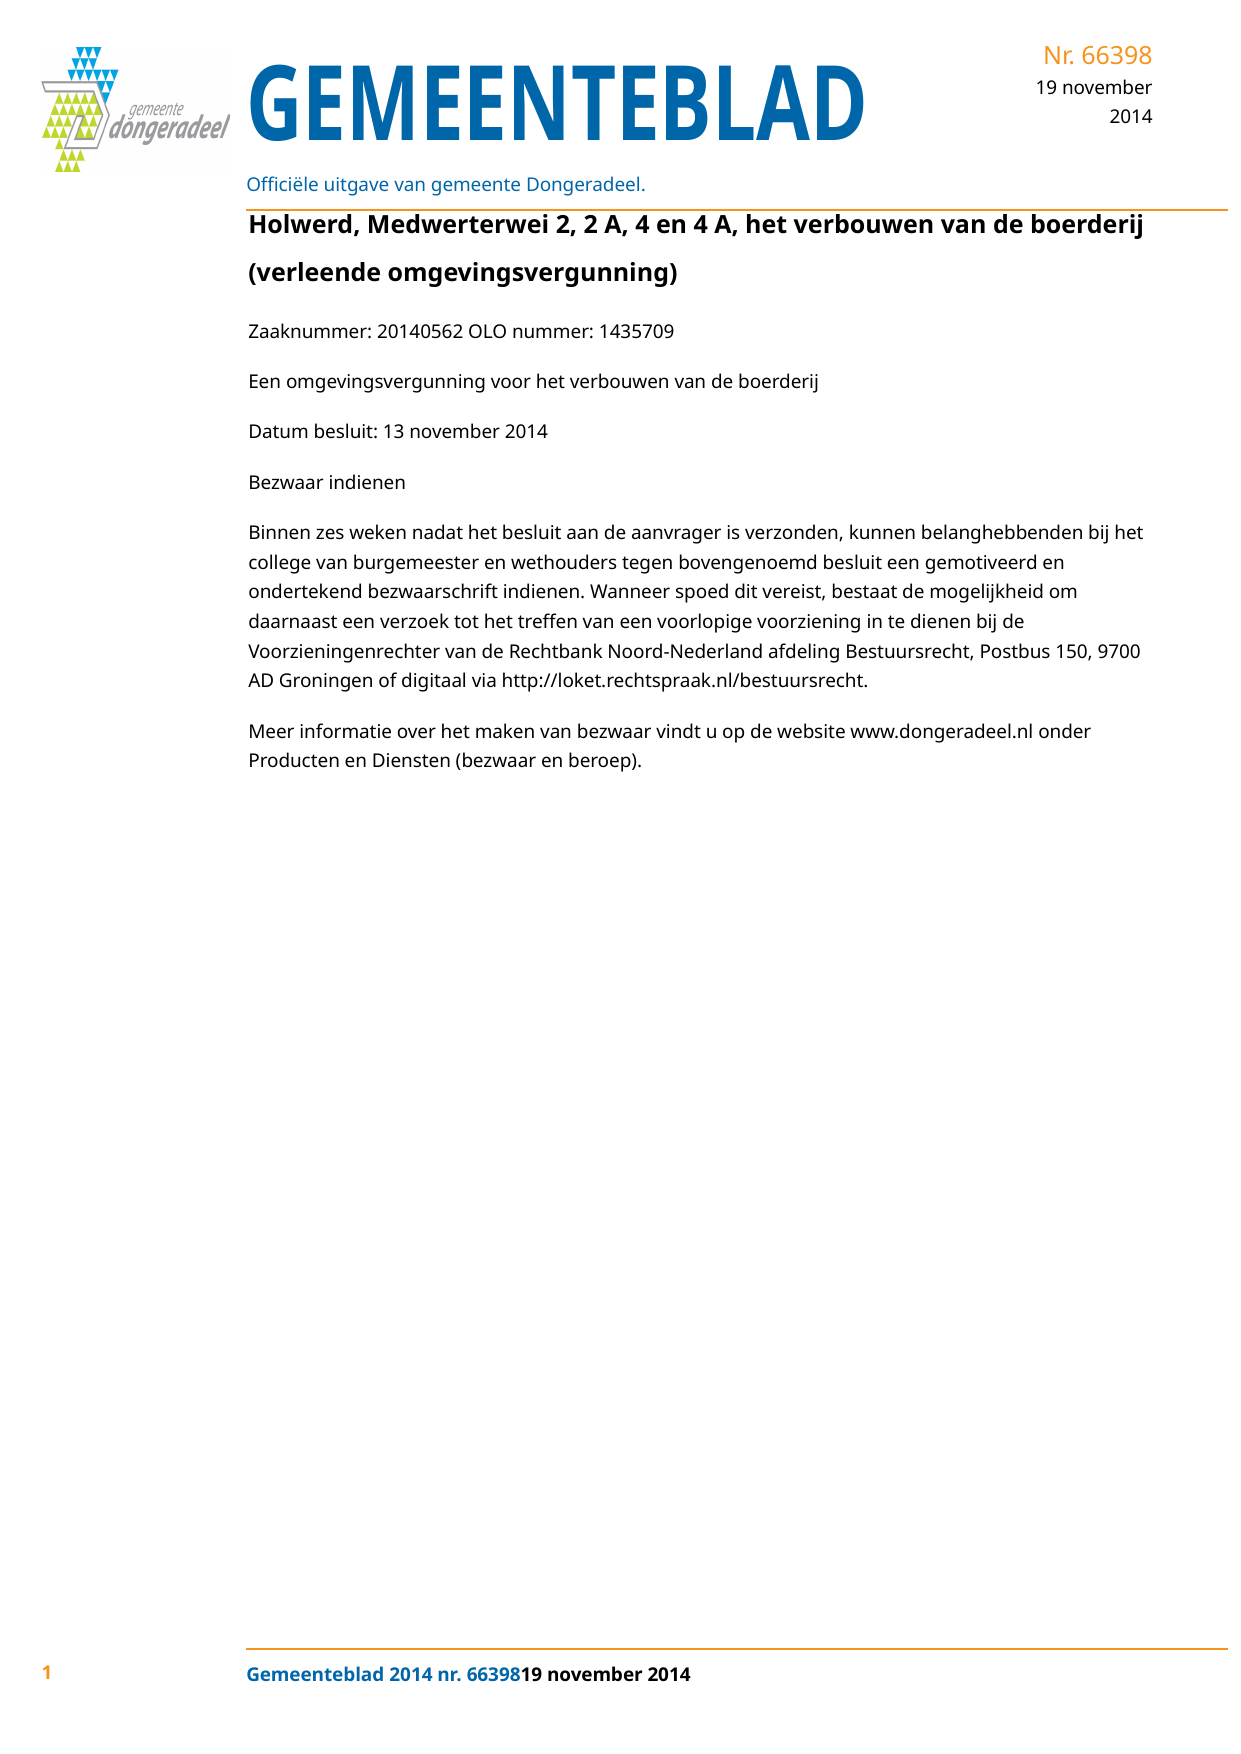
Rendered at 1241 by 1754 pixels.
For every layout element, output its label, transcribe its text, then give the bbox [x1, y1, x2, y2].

text Zaaknummer: 20140562 OLO nummer: 1435709 [248, 318, 1152, 344]
text Binnen zes weken nadat het besluit aan de aanvrager is verzonden, kunnen belanghebbenden bij het college van burgemeester en wethouders tegen bovengenoemd besluit een gemotiveerd en ondertekend bezwaarschrift indienen. Wanneer spoed dit vereist, bestaat de mogelijkheid om daarnaast een verzoek tot het treffen van een voorlopige voorziening in te dienen bij de Voorzieningenrechter van de Rechtbank Noord-Nederland afdeling Bestuursrecht, Postbus 150, 9700 AD Groningen of digitaal via http://loket.rechtspraak.nl/bestuursrecht. [248, 519, 1152, 693]
text Een omgevingsvergunning voor het verbouwen van de boerderij [248, 368, 1152, 394]
picture [41, 47, 231, 172]
text Holwerd, Medwerterwei 2, 2 A, 4 en 4 A, het verbouwen van de boerderij (verleende omgevingsvergunning) [248, 211, 1152, 288]
picture [99, 72, 104, 80]
text Bezwaar indienen [248, 469, 1152, 495]
picture [107, 73, 113, 80]
text Meer informatie over het maken van bezwaar vindt u op de website www.dongeradeel.nl onder Producten en Diensten (bezwaar en beroep). [248, 718, 1152, 773]
text Datum besluit: 13 november 2014 [248, 419, 1152, 444]
